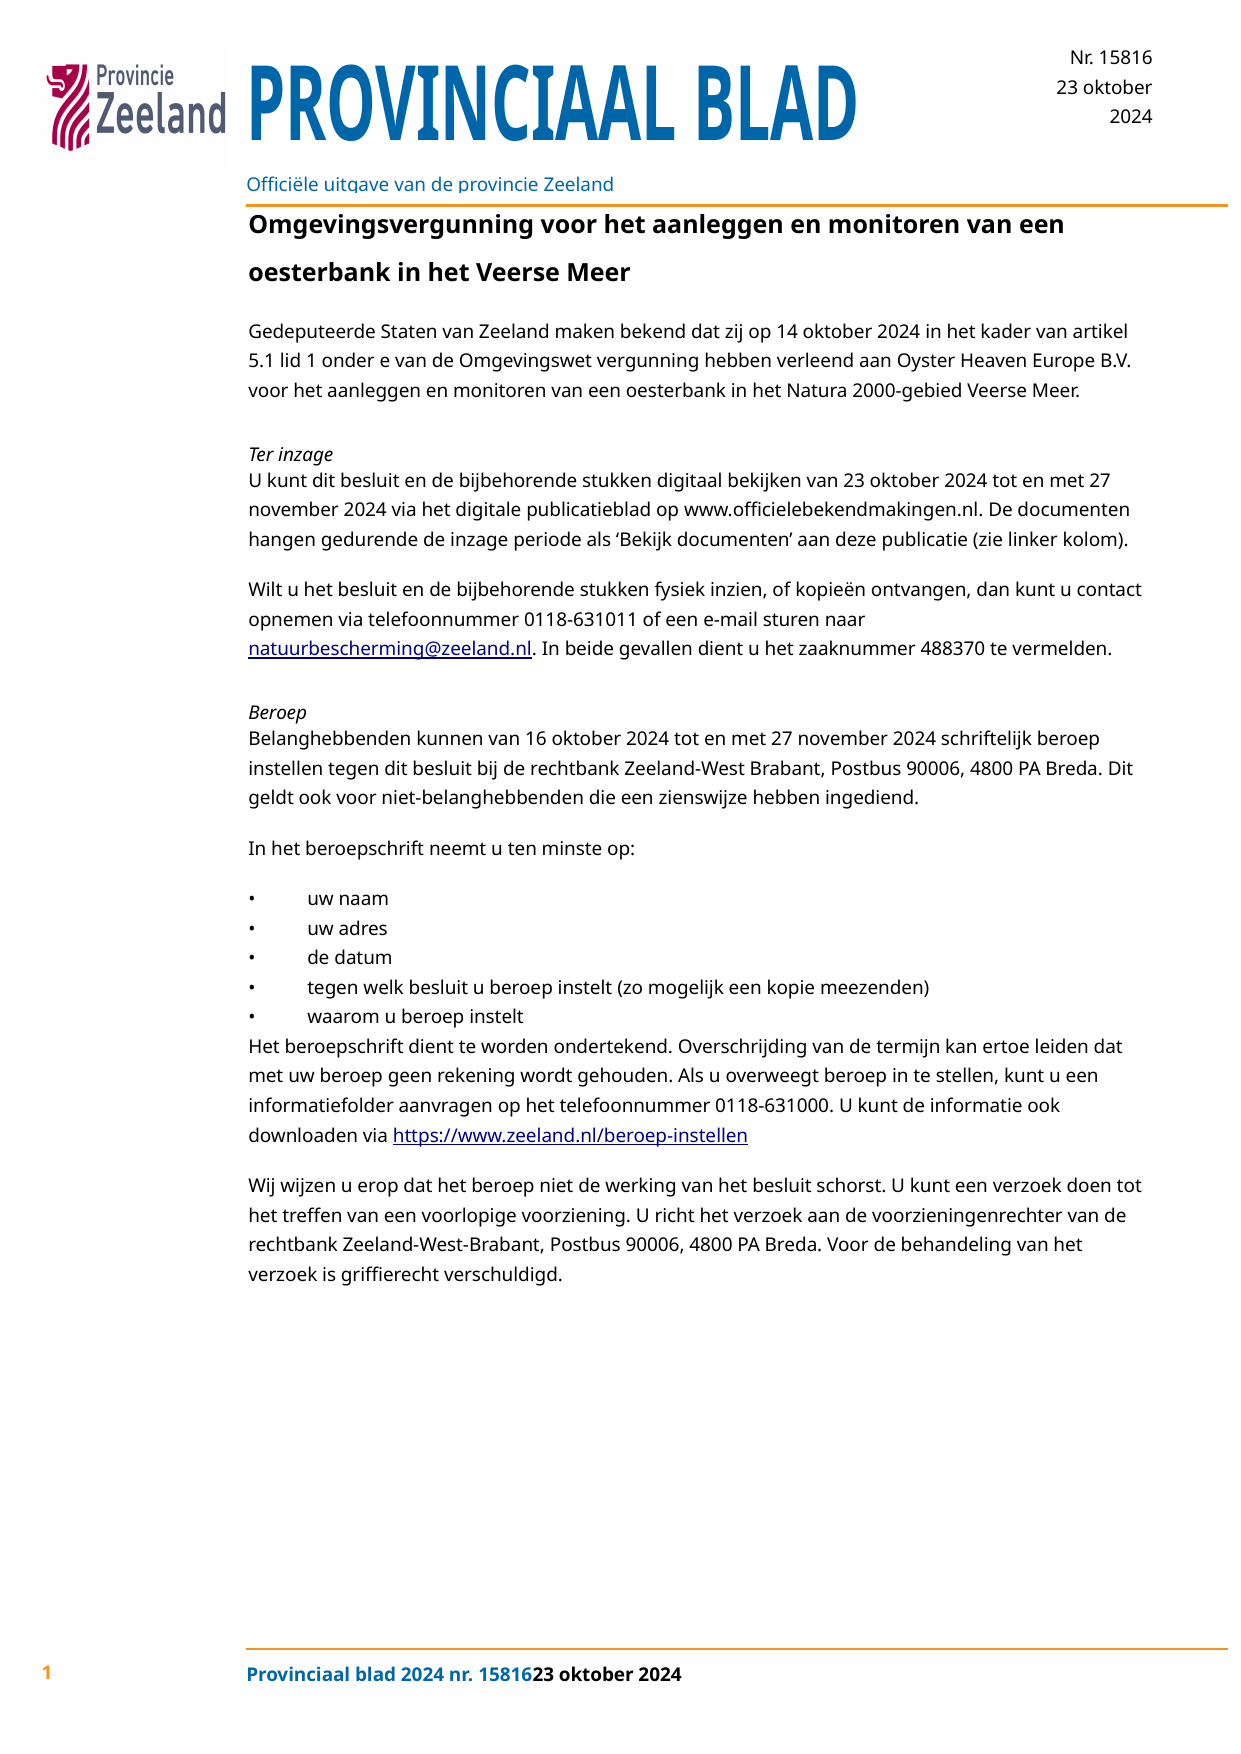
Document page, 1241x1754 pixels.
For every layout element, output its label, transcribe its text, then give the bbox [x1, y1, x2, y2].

list de datum [248, 944, 1152, 970]
text Wilt u het besluit en de bijbehorende stukken fysiek inzien, of kopieën ontvangen, dan kunt u contact opnemen via telefoonnummer 0118-631011 of een e-mail sturen naar natuurbescherming@zeeland.nl. In beide gevallen dient u het zaaknummer 488370 te vermelden. [248, 576, 1152, 661]
text Het beroepschrift dient te worden ondertekend. Overschrijding van de termijn kan ertoe leiden dat met uw beroep geen rekening wordt gehouden. Als u overweegt beroep in te stellen, kunt u een informatiefolder aanvragen op het telefoonnummer 0118-631000. U kunt de informatie ook downloaden via https://www.zeeland.nl/beroep-instellen [248, 1033, 1152, 1148]
list tegen welk besluit u beroep instelt (zo mogelijk een kopie meezenden) [248, 974, 1152, 1000]
text Belanghebbenden kunnen van 16 oktober 2024 tot en met 27 november 2024 schriftelijk beroep instellen tegen dit besluit bij de rechtbank Zeeland-West Brabant, Postbus 90006, 4800 PA Breda. Dit geldt ook voor niet-belanghebbenden die een zienswijze hebben ingediend. [248, 725, 1152, 810]
text Wij wijzen u erop dat het beroep niet de werking van het besluit schorst. U kunt een verzoek doen tot het treffen van een voorlopige voorziening. U richt het verzoek aan de voorzieningenrechter van de rechtbank Zeeland-West-Brabant, Postbus 90006, 4800 PA Breda. Voor de behandeling van het verzoek is griffierecht verschuldigd. [248, 1172, 1152, 1287]
text Gedeputeerde Staten van Zeeland maken bekend dat zij op 14 oktober 2024 in het kader van artikel 5.1 lid 1 onder e van de Omgevingswet vergunning hebben verleend aan Oyster Heaven Europe B.V. voor het aanleggen en monitoren van een oesterbank in het Natura 2000-gebied Veerse Meer. [248, 318, 1152, 403]
list waarom u beroep instelt [248, 1003, 1152, 1029]
list uw naam [248, 885, 1152, 911]
list uw adres [248, 915, 1152, 941]
text Ter inzage [248, 441, 1152, 467]
text U kunt dit besluit en de bijbehorende stukken digitaal bekijken van 23 oktober 2024 tot en met 27 november 2024 via het digitale publicatieblad op www.officielebekendmakingen.nl. De documenten hangen gedurende de inzage periode als ‘Bekijk documenten’ aan deze publicatie (zie linker kolom). [248, 467, 1152, 552]
text Beroep [248, 699, 1152, 725]
text In het beroepschrift neemt u ten minste op: [248, 835, 1152, 861]
picture [41, 47, 231, 172]
text Omgevingsvergunning voor het aanleggen en monitoren van een oesterbank in het Veerse Meer [248, 207, 1152, 288]
